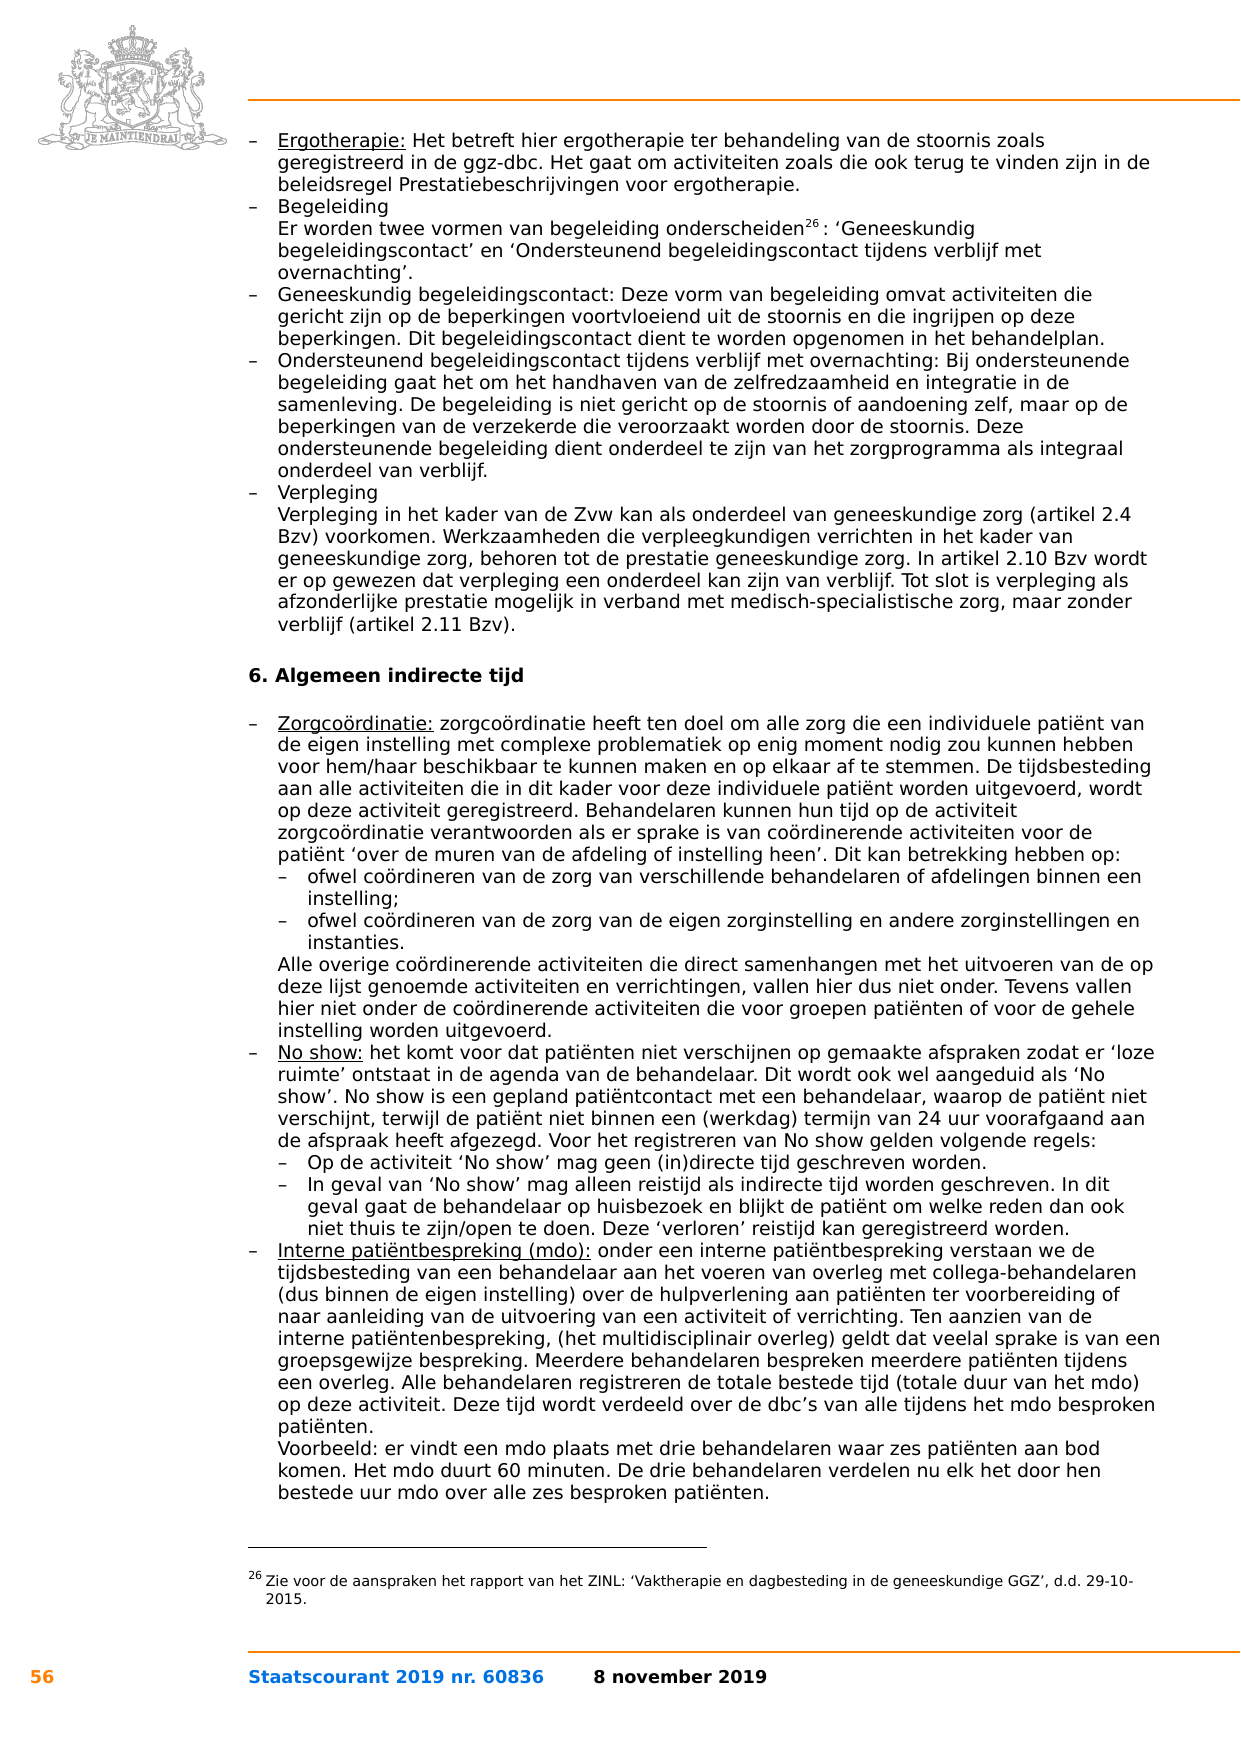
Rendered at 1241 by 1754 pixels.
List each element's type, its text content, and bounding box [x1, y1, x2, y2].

text Zie voor de aanspraken het rapport van het ZINL: ‘Vaktherapie en dagbesteding in de geneeskundige GGZ’, d.d. 29-10-2015. [248, 1569, 1163, 1608]
text Verpleging in het kader van de Zvw kan als onderdeel van geneeskundige zorg (artikel 2.4 Bzv) voorkomen. Werkzaamheden die verpleegkundigen verrichten in het kader van geneeskundige zorg, behoren tot de prestatie geneeskundige zorg. In artikel 2.10 Bzv wordt er op gewezen dat verpleging een onderdeel kan zijn van verblijf. Tot slot is verpleging als afzonderlijke prestatie mogelijk in verband met medisch-specialistische zorg, maar zonder verblijf (artikel 2.11 Bzv). [277, 503, 1163, 635]
text – In geval van ‘No show’ mag alleen reistijd als indirecte tijd worden geschreven. In dit geval gaat de behandelaar op huisbezoek en blijkt de patiënt om welke reden dan ook niet thuis te zijn/open te doen. Deze ‘verloren’ reistijd kan geregistreerd worden. [278, 1174, 1163, 1240]
text Voorbeeld: er vindt een mdo plaats met drie behandelaren waar zes patiënten aan bod komen. Het mdo duurt 60 minuten. De drie behandelaren verdelen nu elk het door hen bestede uur mdo over alle zes besproken patiënten. [277, 1438, 1163, 1504]
text – ofwel coördineren van de zorg van de eigen zorginstelling en andere zorginstellingen en instanties. [278, 910, 1163, 954]
text – Geneeskundig begeleidingscontact: Deze vorm van begeleiding omvat activiteiten die gericht zijn op de beperkingen voortvloeiend uit de stoornis en die ingrijpen op deze beperkingen. Dit begeleidingscontact dient te worden opgenomen in het behandelplan. [248, 284, 1163, 350]
text – Op de activiteit ‘No show’ mag geen (in)directe tijd geschreven worden. [278, 1152, 1163, 1174]
text – Begeleiding [248, 196, 1163, 218]
text – Zorgcoördinatie: zorgcoördinatie heeft ten doel om alle zorg die een individuele patiënt van de eigen instelling met complexe problematiek op enig moment nodig zou kunnen hebben voor hem/haar beschikbaar te kunnen maken en op elkaar af te stemmen. De tijdsbesteding aan alle activiteiten die in dit kader voor deze individuele patiënt worden uitgevoerd, wordt op deze activiteit geregistreerd. Behandelaren kunnen hun tijd op de activiteit zorgcoördinatie verantwoorden als er sprake is van coördinerende activiteiten voor de patiënt ‘over de muren van de afdeling of instelling heen’. Dit kan betrekking hebben op: [248, 712, 1163, 866]
text Er worden twee vormen van begeleiding onderscheiden: ‘Geneeskundig begeleidingscontact’ en ‘Ondersteunend begeleidingscontact tijdens verblijf met overnachting’. [277, 218, 1163, 284]
text – Ergotherapie: Het betreft hier ergotherapie ter behandeling van de stoornis zoals geregistreerd in de ggz-dbc. Het gaat om activiteiten zoals die ook terug te vinden zijn in de beleidsregel Prestatiebeschrijvingen voor ergotherapie. [248, 130, 1163, 196]
text – ofwel coördineren van de zorg van verschillende behandelaren of afdelingen binnen een instelling; [278, 866, 1163, 910]
text – Ondersteunend begeleidingscontact tijdens verblijf met overnachting: Bij ondersteunende begeleiding gaat het om het handhaven van de zelfredzaamheid en integratie in de samenleving. De begeleiding is niet gericht op de stoornis of aandoening zelf, maar op de beperkingen van de verzekerde die veroorzaakt worden door de stoornis. Deze ondersteunende begeleiding dient onderdeel te zijn van het zorgprogramma als integraal onderdeel van verblijf. [248, 350, 1163, 482]
text Alle overige coördinerende activiteiten die direct samenhangen met het uitvoeren van de op deze lijst genoemde activiteiten en verrichtingen, vallen hier dus niet onder. Tevens vallen hier niet onder de coördinerende activiteiten die voor groepen patiënten of voor de gehele instelling worden uitgevoerd. [277, 954, 1163, 1042]
subtitle 6. Algemeen indirecte tijd [248, 665, 1163, 687]
text – No show: het komt voor dat patiënten niet verschijnen op gemaakte afspraken zodat er ‘loze ruimte’ ontstaat in de agenda van de behandelaar. Dit wordt ook wel aangeduid als ‘No show’. No show is een gepland patiëntcontact met een behandelaar, waarop de patiënt niet verschijnt, terwijl de patiënt niet binnen een (werkdag) termijn van 24 uur voorafgaand aan de afspraak heeft afgezegd. Voor het registreren van No show gelden volgende regels: [248, 1042, 1163, 1152]
text – Verpleging [248, 482, 1163, 503]
picture [38, 25, 227, 150]
text – Interne patiëntbespreking (mdo): onder een interne patiëntbespreking verstaan we de tijdsbesteding van een behandelaar aan het voeren van overleg met collega-behandelaren (dus binnen de eigen instelling) over de hulpverlening aan patiënten ter voorbereiding of naar aanleiding van de uitvoering van een activiteit of verrichting. Ten aanzien van de interne patiëntenbespreking, (het multidisciplinair overleg) geldt dat veelal sprake is van een groepsgewijze bespreking. Meerdere behandelaren bespreken meerdere patiënten tijdens een overleg. Alle behandelaren registreren de totale bestede tijd (totale duur van het mdo) op deze activiteit. Deze tijd wordt verdeeld over de dbc’s van alle tijdens het mdo besproken patiënten. [248, 1240, 1163, 1438]
